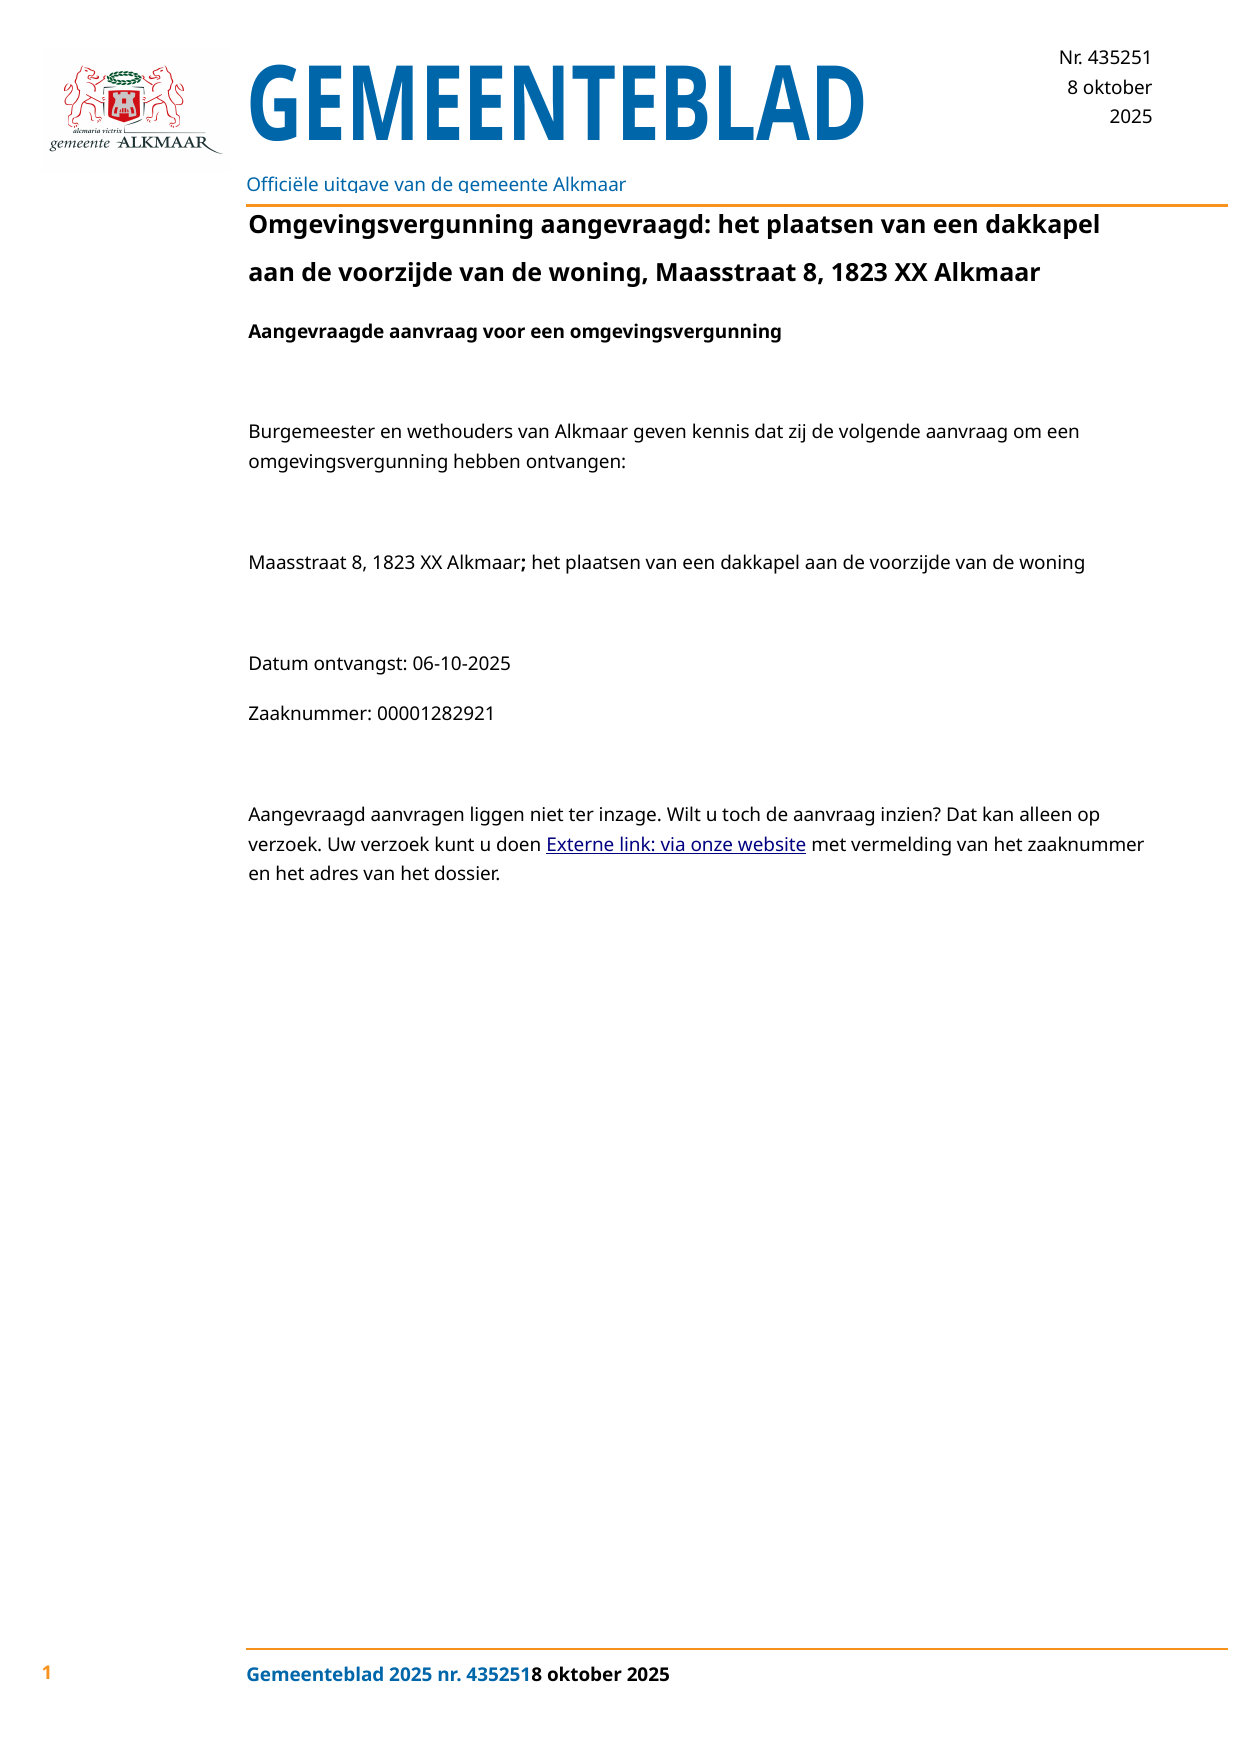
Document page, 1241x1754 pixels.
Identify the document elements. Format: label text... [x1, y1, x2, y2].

picture [41, 47, 231, 172]
text Omgevingsvergunning aangevraagd: het plaatsen van een dakkapel aan de voorzijde van de woning, Maasstraat 8, 1823 XX Alkmaar [248, 207, 1152, 288]
text Datum ontvangst: 06-10-2025 [248, 650, 1152, 676]
text Aangevraagd aanvragen liggen niet ter inzage. Wilt u toch de aanvraag inzien? Dat kan alleen op verzoek. Uw verzoek kunt u doen Externe link: via onze website met vermelding van het zaaknummer en het adres van het dossier. [248, 801, 1152, 886]
text Aangevraagde aanvraag voor een omgevingsvergunning [248, 318, 1152, 344]
text Burgemeester en wethouders van Alkmaar geven kennis dat zij de volgende aanvraag om een omgevingsvergunning hebben ontvangen: [248, 419, 1152, 474]
text Zaaknummer: 00001282921 [248, 700, 1152, 726]
text Maasstraat 8, 1823 XX Alkmaar; het plaatsen van een dakkapel aan de voorzijde van de woning [248, 549, 1152, 575]
